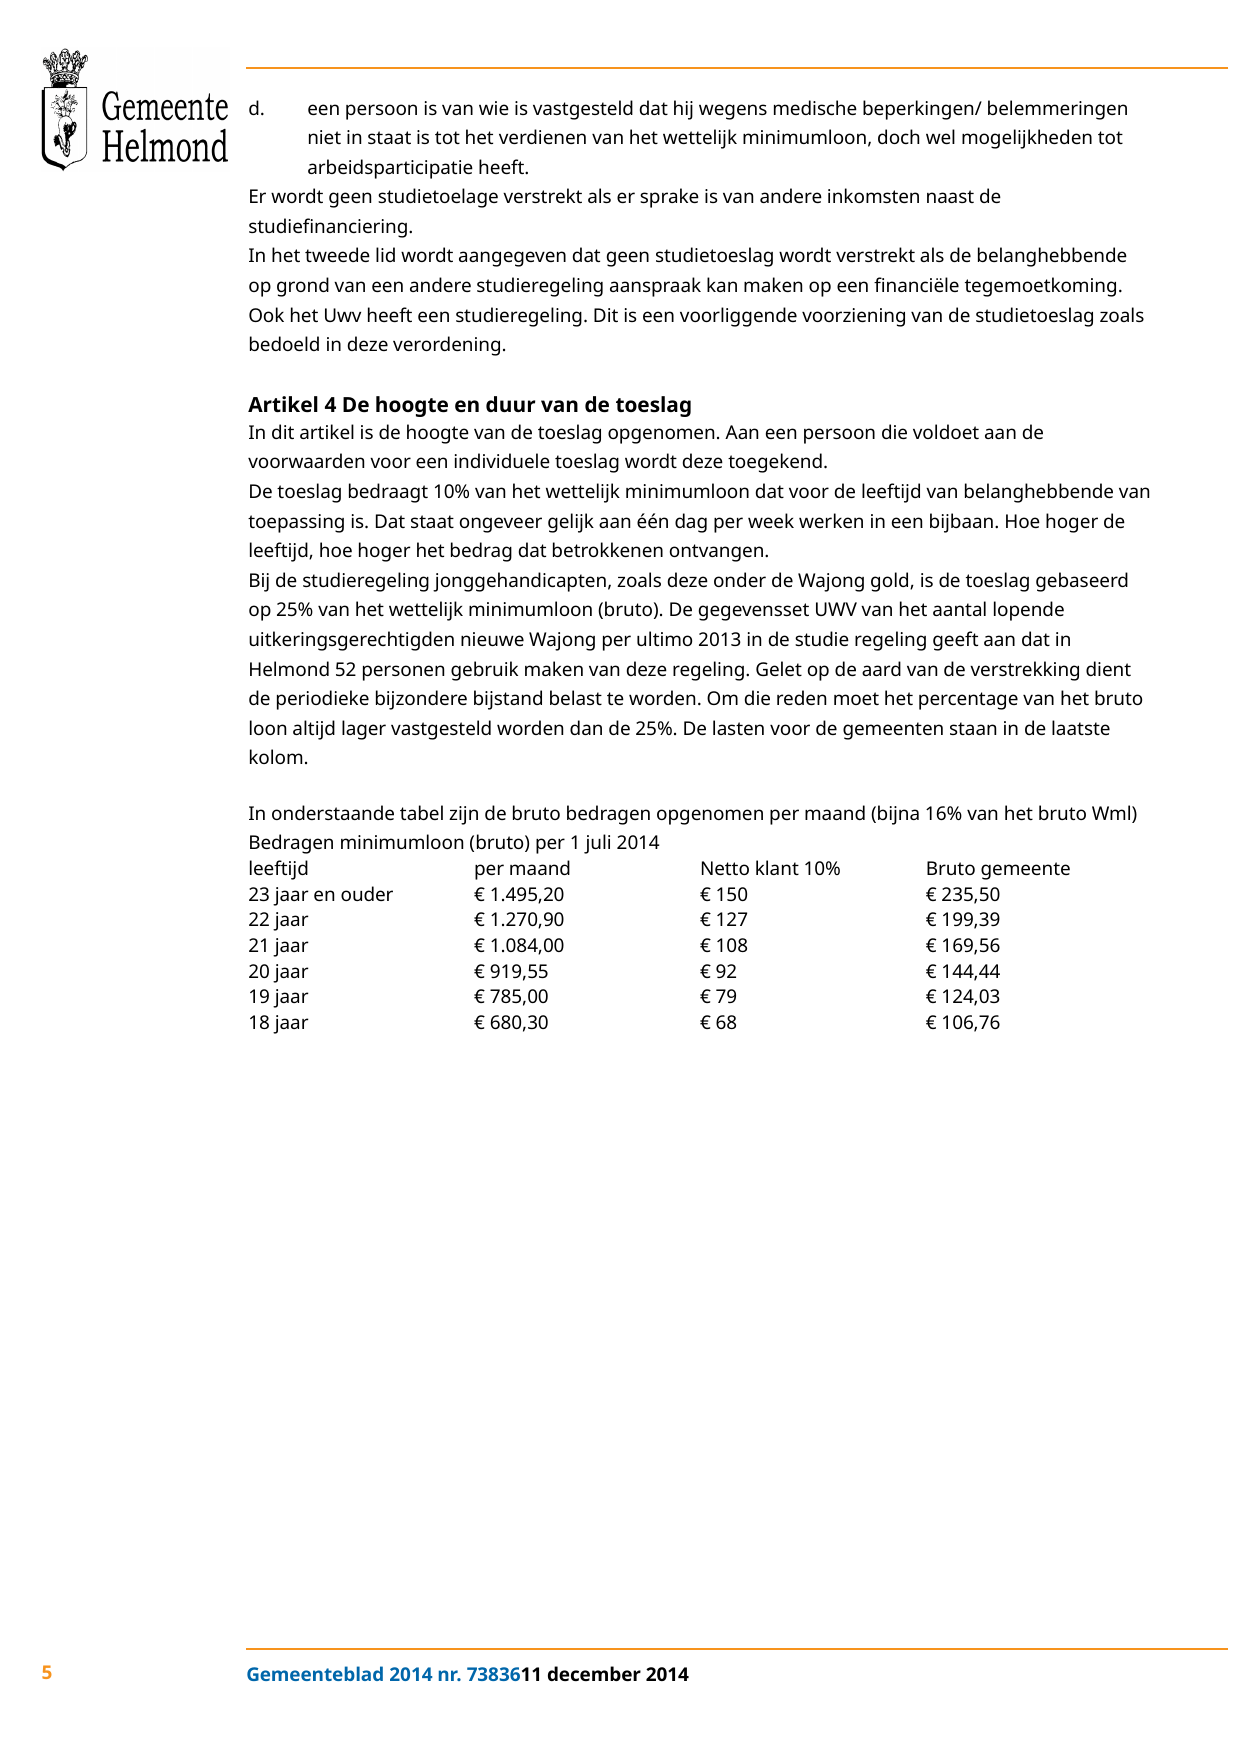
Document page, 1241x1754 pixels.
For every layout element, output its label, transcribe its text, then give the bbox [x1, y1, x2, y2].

table_cell per maand [474, 855, 700, 881]
table_cell leeftijd [248, 855, 474, 881]
table_cell € 68 [700, 1010, 926, 1035]
text Bij de studieregeling jonggehandicapten, zoals deze onder de Wajong gold, is de toeslag gebaseerd op 25% van het wettelijk minimumloon (bruto). De gegevensset UWV van het aantal lopende uitkeringsgerechtigden nieuwe Wajong per ultimo 2013 in de studie regeling geeft aan dat in Helmond 52 personen gebruik maken van deze regeling. Gelet op de aard van de verstrekking dient de periodieke bijzondere bijstand belast te worden. Om die reden moet het percentage van het bruto loon altijd lager vastgesteld worden dan de 25%. De lasten voor de gemeenten staan in de laatste kolom. [248, 567, 1152, 770]
text In dit artikel is de hoogte van de toeslag opgenomen. Aan een persoon die voldoet aan de voorwaarden voor een individuele toeslag wordt deze toegekend. [248, 419, 1152, 474]
text Er wordt geen studietoelage verstrekt als er sprake is van andere inkomsten naast de studiefinanciering. [248, 183, 1152, 239]
table_cell € 169,56 [926, 932, 1152, 958]
table_cell € 144,44 [926, 958, 1152, 984]
table_cell € 150 [700, 881, 926, 907]
table_cell € 106,76 [926, 1010, 1152, 1035]
text In het tweede lid wordt aangegeven dat geen studietoeslag wordt verstrekt als de belanghebbende op grond van een andere studieregeling aanspraak kan maken op een financiële tegemoetkoming. Ook het Uwv heeft een studieregeling. Dit is een voorliggende voorziening van de studietoeslag zoals bedoeld in deze verordening. [248, 243, 1152, 357]
table_cell € 108 [700, 932, 926, 958]
table_cell € 680,30 [474, 1010, 700, 1035]
table_cell € 235,50 [926, 881, 1152, 907]
table_cell € 1.270,90 [474, 907, 700, 932]
table_cell € 785,00 [474, 984, 700, 1009]
table_cell 20 jaar [248, 958, 474, 984]
table_cell 21 jaar [248, 932, 474, 958]
table_cell € 124,03 [926, 984, 1152, 1009]
table_cell € 1.084,00 [474, 932, 700, 958]
table_cell 23 jaar en ouder [248, 881, 474, 907]
table_cell 19 jaar [248, 984, 474, 1009]
text De toeslag bedraagt 10% van het wettelijk minimumloon dat voor de leeftijd van belanghebbende van toepassing is. Dat staat ongeveer gelijk aan één dag per week werken in een bijbaan. Hoe hoger de leeftijd, hoe hoger het bedrag dat betrokkenen ontvangen. [248, 478, 1152, 563]
table_cell 18 jaar [248, 1010, 474, 1035]
table_cell € 127 [700, 907, 926, 932]
table_cell Bruto gemeente [926, 855, 1152, 881]
table_cell € 199,39 [926, 907, 1152, 932]
text Artikel 4 De hoogte en duur van de toeslag [248, 391, 1152, 419]
table_cell € 92 [700, 958, 926, 984]
table_header In onderstaande tabel zijn de bruto bedragen opgenomen per maand (bijna 16% van het bruto Wml) Bedragen minimumloon (bruto) per 1 juli 2014 [248, 800, 1152, 855]
table_cell € 1.495,20 [474, 881, 700, 907]
table_cell € 919,55 [474, 958, 700, 984]
picture [41, 47, 231, 172]
table_cell Netto klant 10% [700, 855, 926, 881]
list een persoon is van wie is vastgesteld dat hij wegens medische beperkingen/ belemmeringen niet in staat is tot het verdienen van het wettelijk minimumloon, doch wel mogelijkheden tot arbeidsparticipatie heeft. [248, 95, 1152, 180]
table_cell 22 jaar [248, 907, 474, 932]
table_cell € 79 [700, 984, 926, 1009]
